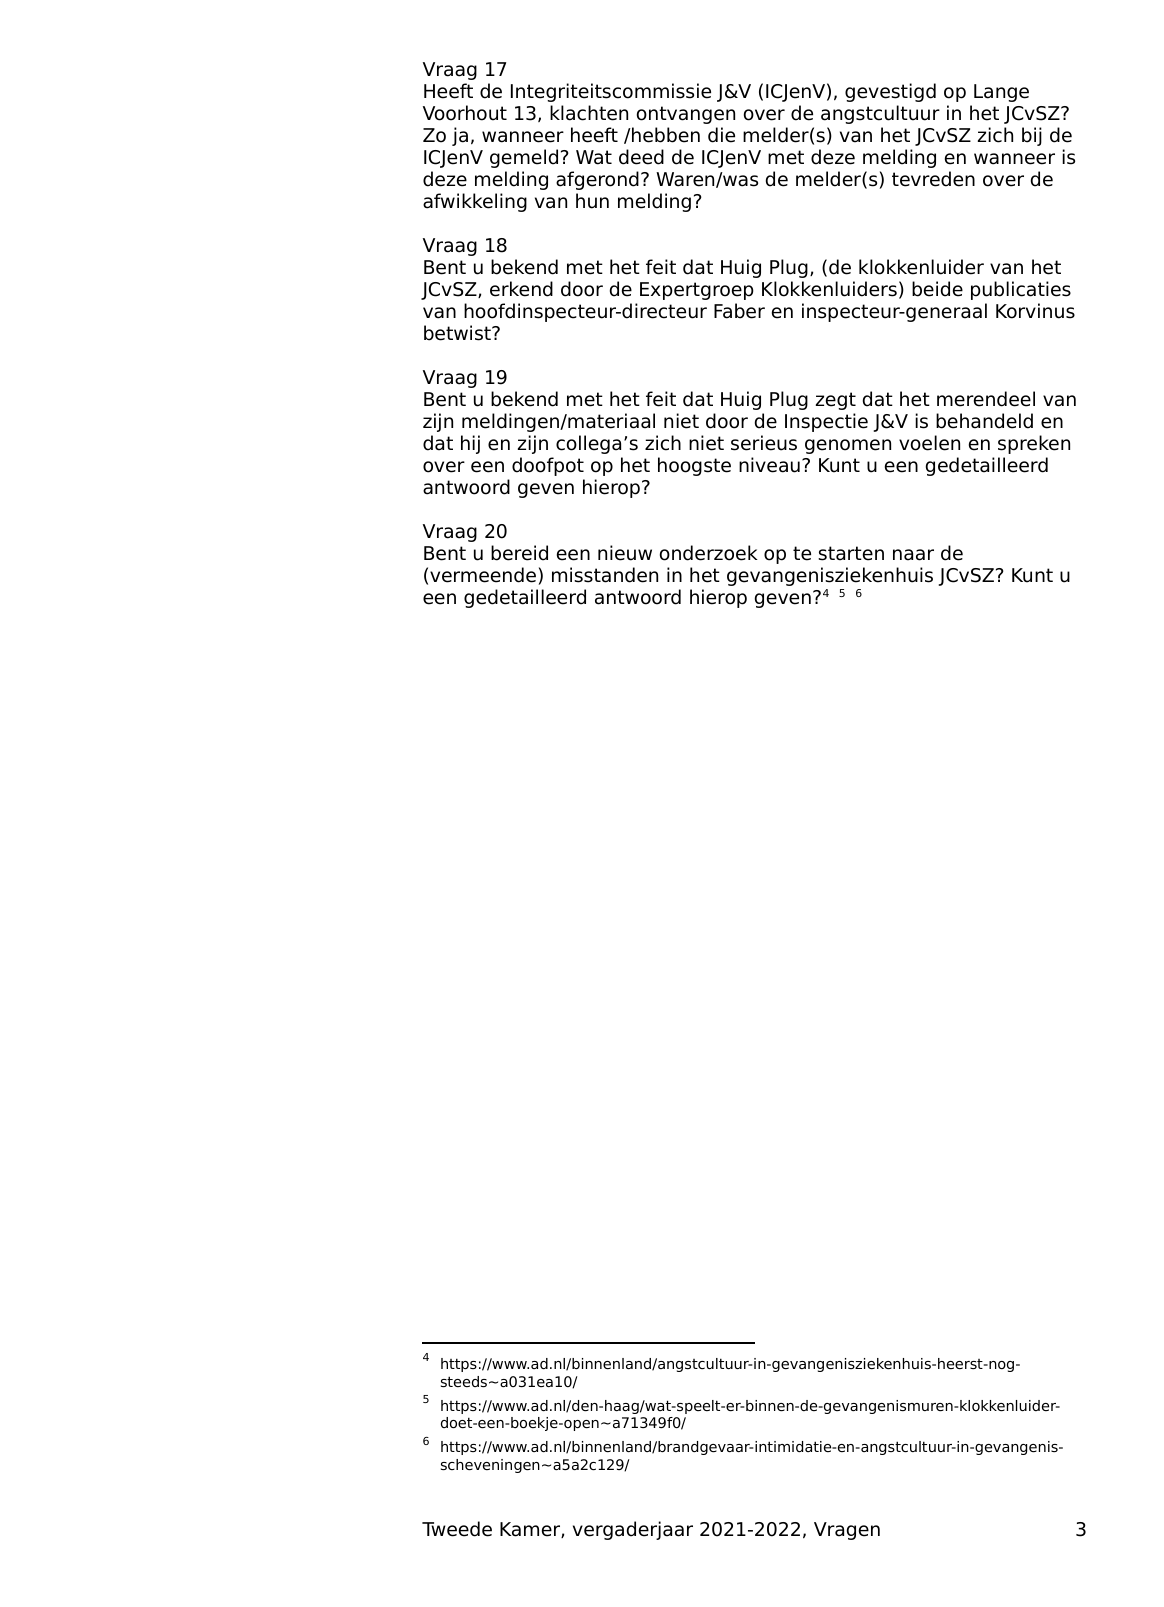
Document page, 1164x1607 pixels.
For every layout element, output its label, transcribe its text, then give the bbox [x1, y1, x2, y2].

text https://www.ad.nl/binnenland/angstcultuur-in-gevangenisziekenhuis-heerst-nog-steeds~a031ea10/ [422, 1352, 1087, 1391]
text Vraag 19 [422, 367, 1087, 389]
text https://www.ad.nl/binnenland/brandgevaar-intimidatie-en-angstcultuur-in-gevangenis-scheveningen~a5a2c129/ [422, 1435, 1087, 1474]
text Bent u bekend met het feit dat Huig Plug zegt dat het merendeel van zijn meldingen/materiaal niet door de Inspectie J&V is behandeld en dat hij en zijn collega’s zich niet serieus genomen voelen en spreken over een doofpot op het hoogste niveau? Kunt u een gedetailleerd antwoord geven hierop? [422, 389, 1087, 499]
text Bent u bekend met het feit dat Huig Plug, (de klokkenluider van het JCvSZ, erkend door de Expertgroep Klokkenluiders) beide publicaties van hoofdinspecteur-directeur Faber en inspecteur-generaal Korvinus betwist? [422, 257, 1087, 345]
text Heeft de Integriteitscommissie J&V (ICJenV), gevestigd op Lange Voorhout 13, klachten ontvangen over de angstcultuur in het JCvSZ? Zo ja, wanneer heeft /hebben die melder(s) van het JCvSZ zich bij de ICJenV gemeld? Wat deed de ICJenV met deze melding en wanneer is deze melding afgerond? Waren/was de melder(s) tevreden over de afwikkeling van hun melding? [422, 81, 1087, 213]
text Vraag 17 [422, 59, 1087, 81]
text Bent u bereid een nieuw onderzoek op te starten naar de (vermeende) misstanden in het gevangenisziekenhuis JCvSZ? Kunt u een gedetailleerd antwoord hierop geven? [422, 543, 1087, 609]
text https://www.ad.nl/den-haag/wat-speelt-er-binnen-de-gevangenismuren-klokkenluider-doet-een-boekje-open~a71349f0/ [422, 1393, 1087, 1432]
text Vraag 18 [422, 235, 1087, 257]
text Vraag 20 [422, 521, 1087, 543]
